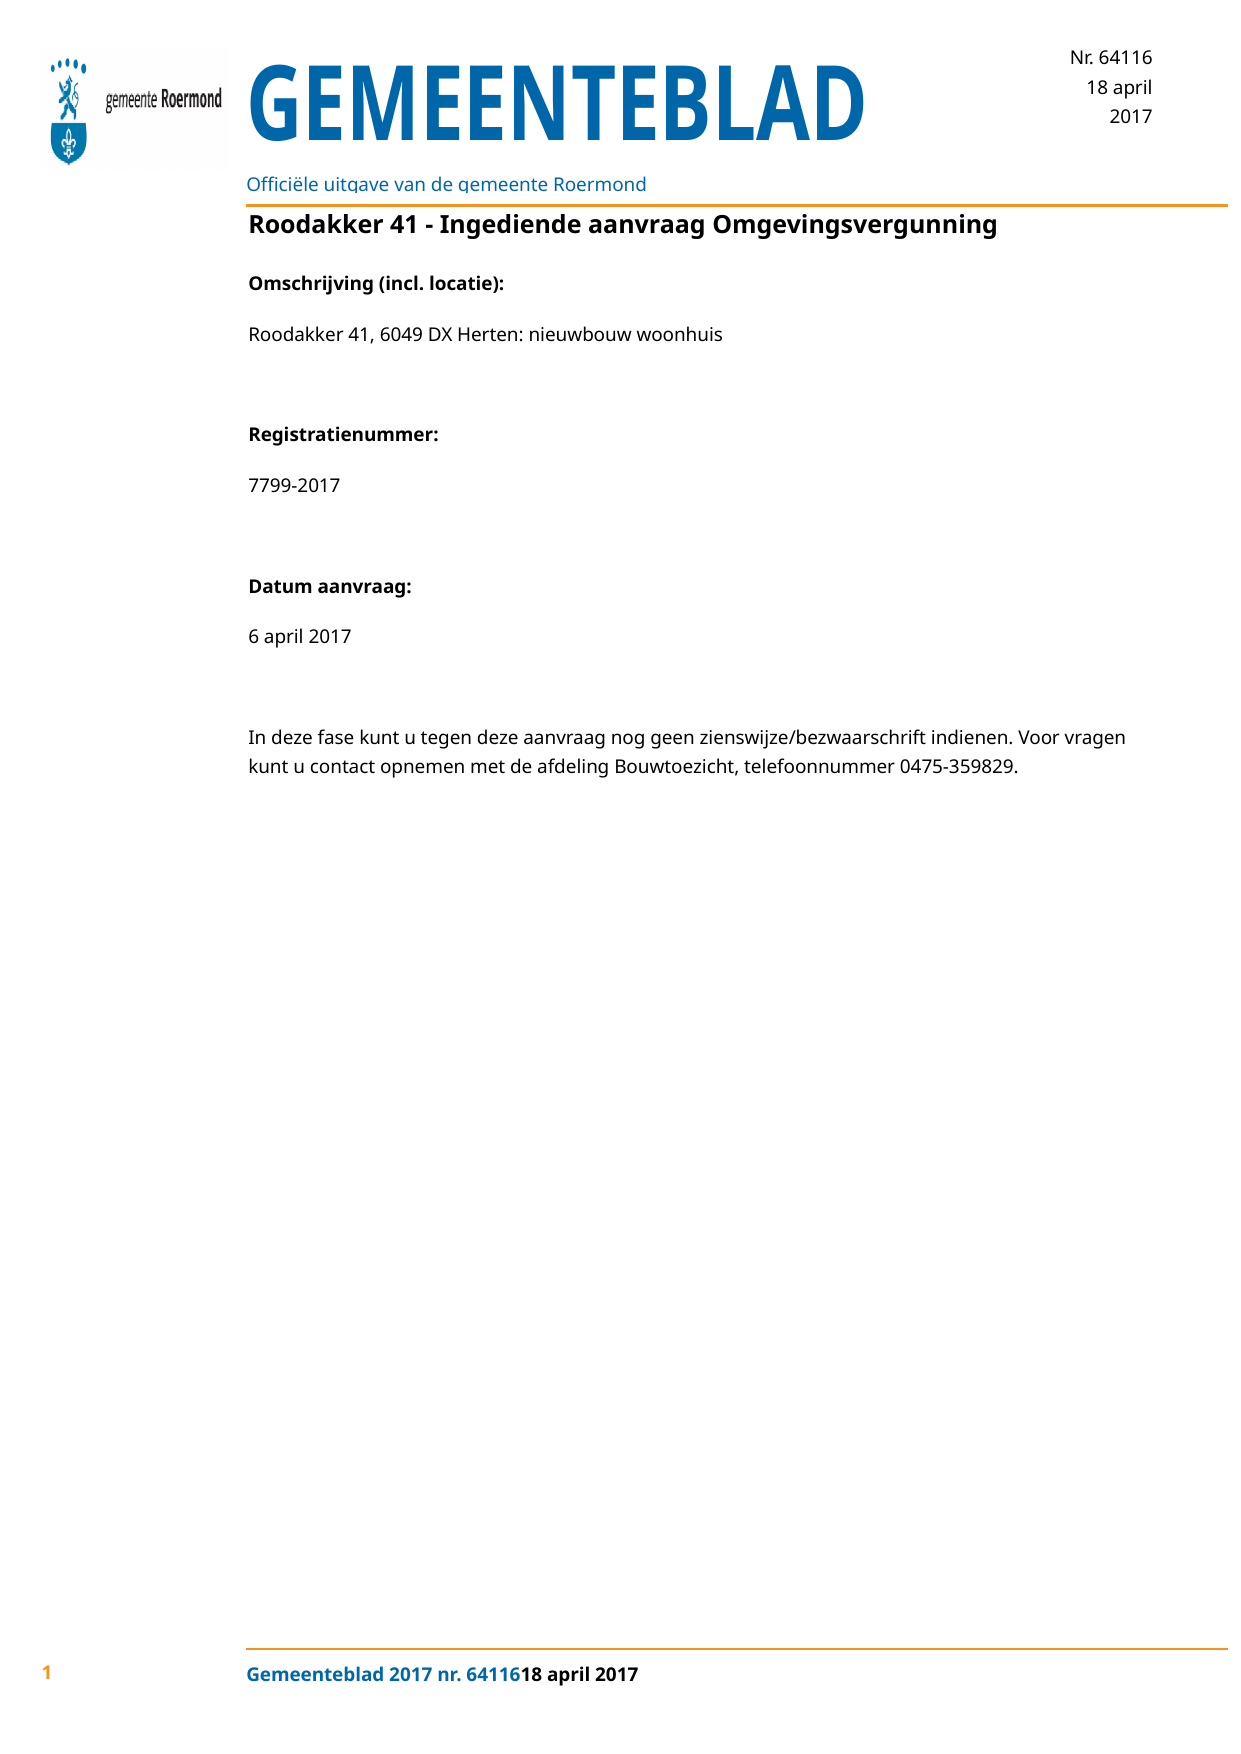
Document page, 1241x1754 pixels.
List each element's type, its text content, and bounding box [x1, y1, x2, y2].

text 7799-2017 [248, 472, 1152, 498]
text Roodakker 41, 6049 DX Herten: nieuwbouw woonhuis [248, 321, 1152, 346]
text In deze fase kunt u tegen deze aanvraag nog geen zienswijze/bezwaarschrift indienen. Voor vragen kunt u contact opnemen met de afdeling Bouwtoezicht, telefoonnummer 0475-359829. [248, 724, 1152, 779]
text Registratienummer: [248, 422, 1152, 447]
text 6 april 2017 [248, 623, 1152, 649]
text Datum aanvraag: [248, 573, 1152, 598]
picture [41, 47, 231, 172]
text Omschrijving (incl. locatie): [248, 270, 1152, 296]
text Roodakker 41 - Ingediende aanvraag Omgevingsvergunning [248, 207, 1152, 241]
